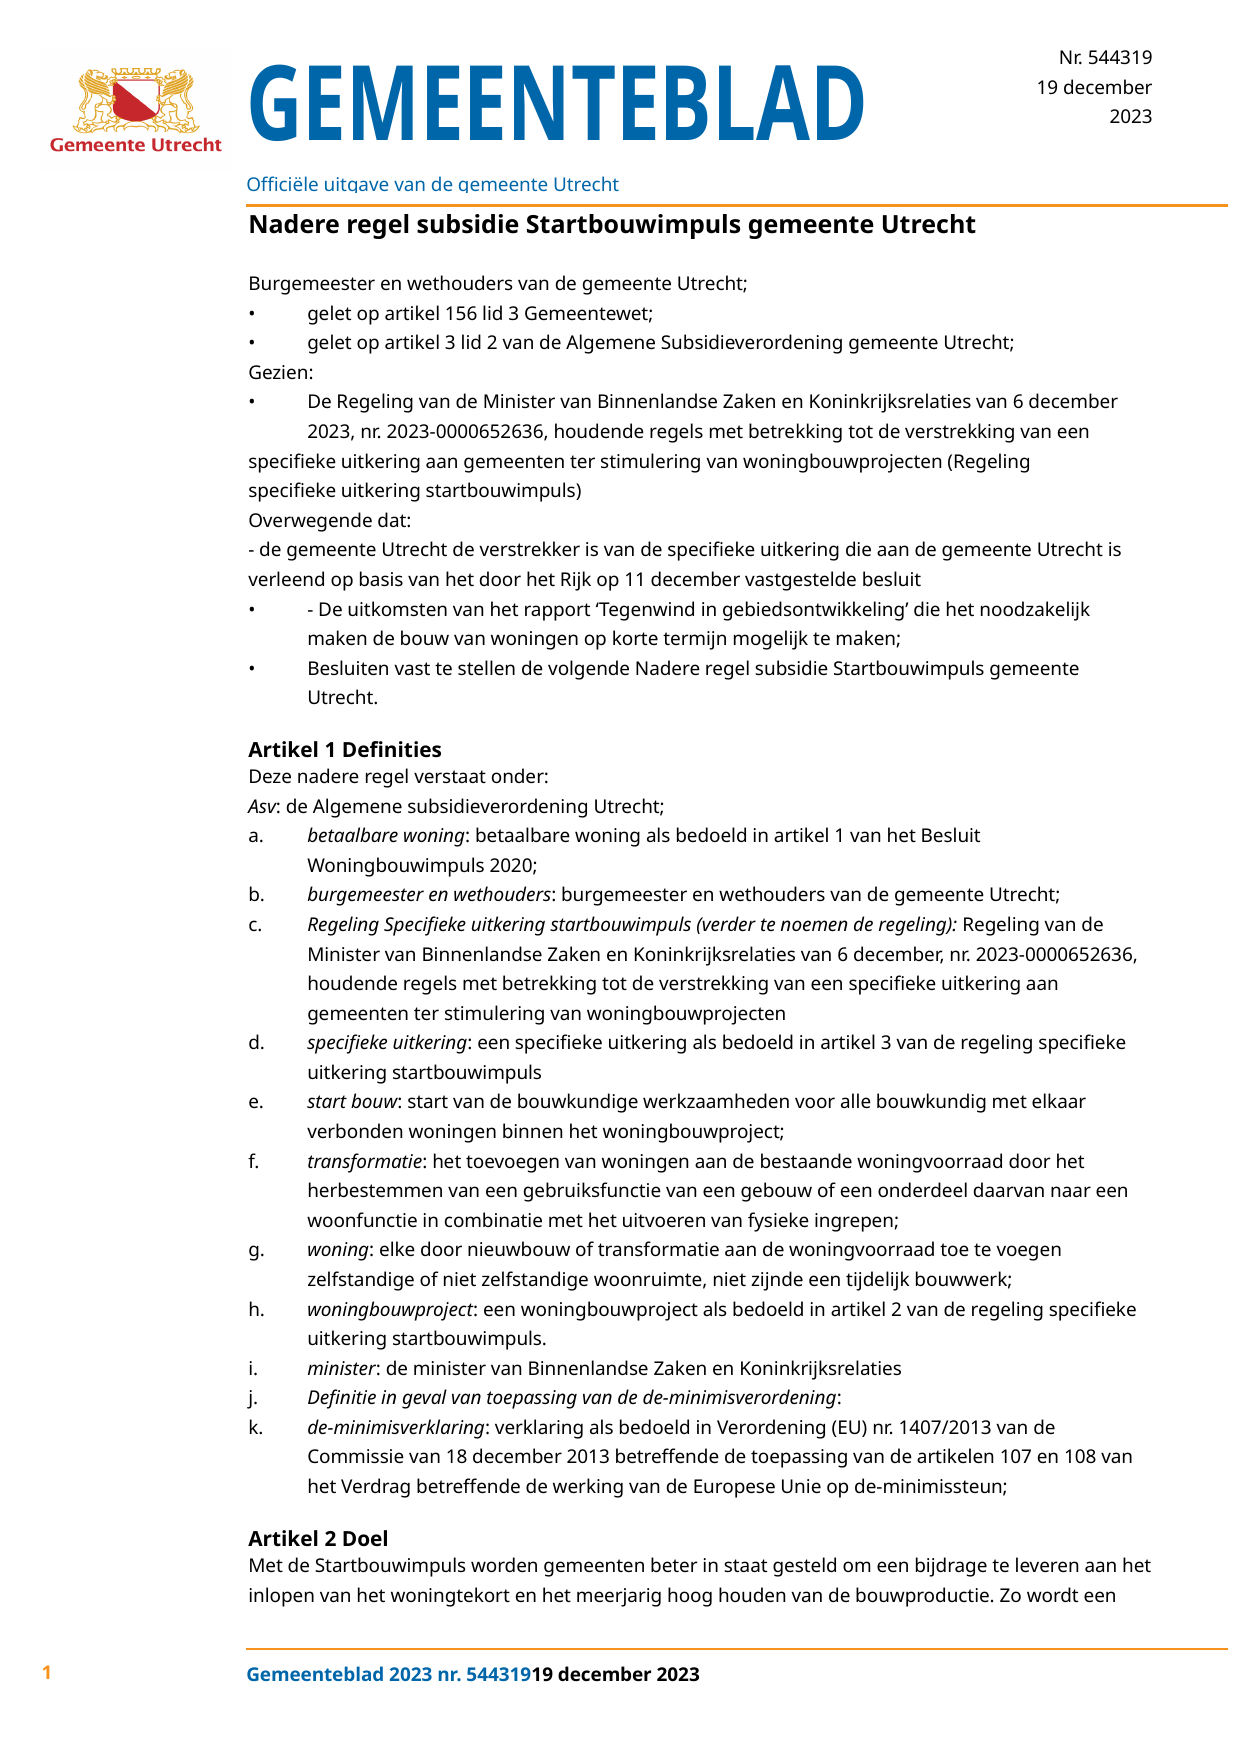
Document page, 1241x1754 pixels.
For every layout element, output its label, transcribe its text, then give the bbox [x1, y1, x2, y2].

list Regeling Specifieke uitkering startbouwimpuls (verder te noemen de regeling): Regeling van de Minister van Binnenlandse Zaken en Koninkrijksrelaties van 6 december, nr. 2023-0000652636, houdende regels met betrekking tot de verstrekking van een specifieke uitkering aan gemeenten ter stimulering van woningbouwprojecten [248, 911, 1152, 1026]
text Asv: de Algemene subsidieverordening Utrecht; [248, 793, 1152, 819]
list burgemeester en wethouders: burgemeester en wethouders van de gemeente Utrecht; [248, 882, 1152, 907]
list gelet op artikel 3 lid 2 van de Algemene Subsidieverordening gemeente Utrecht; [248, 329, 1152, 355]
list betaalbare woning: betaalbare woning als bedoeld in artikel 1 van het Besluit Woningbouwimpuls 2020; [248, 822, 1152, 878]
picture [41, 47, 231, 172]
list Definitie in geval van toepassing van de de-minimisverordening: [248, 1384, 1152, 1410]
text Nadere regel subsidie Startbouwimpuls gemeente Utrecht [248, 207, 1152, 241]
list gelet op artikel 156 lid 3 Gemeentewet; [248, 300, 1152, 326]
list start bouw: start van de bouwkundige werkzaamheden voor alle bouwkundig met elkaar verbonden woningen binnen het woningbouwproject; [248, 1089, 1152, 1144]
list de-minimisverklaring: verklaring als bedoeld in Verordening (EU) nr. 1407/2013 van de Commissie van 18 december 2013 betreffende de toepassing van de artikelen 107 en 108 van het Verdrag betreffende de werking van de Europese Unie op de-minimissteun; [248, 1414, 1152, 1499]
text Overwegende dat: [248, 507, 1152, 533]
text - de gemeente Utrecht de verstrekker is van de specifieke uitkering die aan de gemeente Utrecht is verleend op basis van het door het Rijk op 11 december vastgestelde besluit [248, 537, 1152, 592]
list transformatie: het toevoegen van woningen aan de bestaande woningvoorraad door het herbestemmen van een gebruiksfunctie van een gebouw of een onderdeel daarvan naar een woonfunctie in combinatie met het uitvoeren van fysieke ingrepen; [248, 1148, 1152, 1233]
text Artikel 1 Definities [248, 735, 1152, 763]
text Deze nadere regel verstaat onder: [248, 763, 1152, 789]
list Besluiten vast te stellen de volgende Nadere regel subsidie Startbouwimpuls gemeente Utrecht. [248, 655, 1152, 710]
text Met de Startbouwimpuls worden gemeenten beter in staat gesteld om een bijdrage te leveren aan het inlopen van het woningtekort en het meerjarig hoog houden van de bouwproductie. Zo wordt een [248, 1552, 1152, 1607]
text Burgemeester en wethouders van de gemeente Utrecht; [248, 270, 1152, 296]
list woning: elke door nieuwbouw of transformatie aan de woningvoorraad toe te voegen zelfstandige of niet zelfstandige woonruimte, niet zijnde een tijdelijk bouwwerk; [248, 1237, 1152, 1292]
list specifieke uitkering: een specifieke uitkering als bedoeld in artikel 3 van de regeling specifieke uitkering startbouwimpuls [248, 1029, 1152, 1085]
list minister: de minister van Binnenlandse Zaken en Koninkrijksrelaties [248, 1355, 1152, 1381]
text specifieke uitkering startbouwimpuls) [248, 477, 1152, 503]
text specifieke uitkering aan gemeenten ter stimulering van woningbouwprojecten (Regeling [248, 448, 1152, 473]
text Artikel 2 Doel [248, 1524, 1152, 1552]
list woningbouwproject: een woningbouwproject als bedoeld in artikel 2 van de regeling specifieke uitkering startbouwimpuls. [248, 1296, 1152, 1351]
text Gezien: [248, 359, 1152, 385]
list - De uitkomsten van het rapport ‘Tegenwind in gebiedsontwikkeling’ die het noodzakelijk maken de bouw van woningen op korte termijn mogelijk te maken; [248, 596, 1152, 651]
list De Regeling van de Minister van Binnenlandse Zaken en Koninkrijksrelaties van 6 december 2023, nr. 2023-0000652636, houdende regels met betrekking tot de verstrekking van een [248, 389, 1152, 444]
